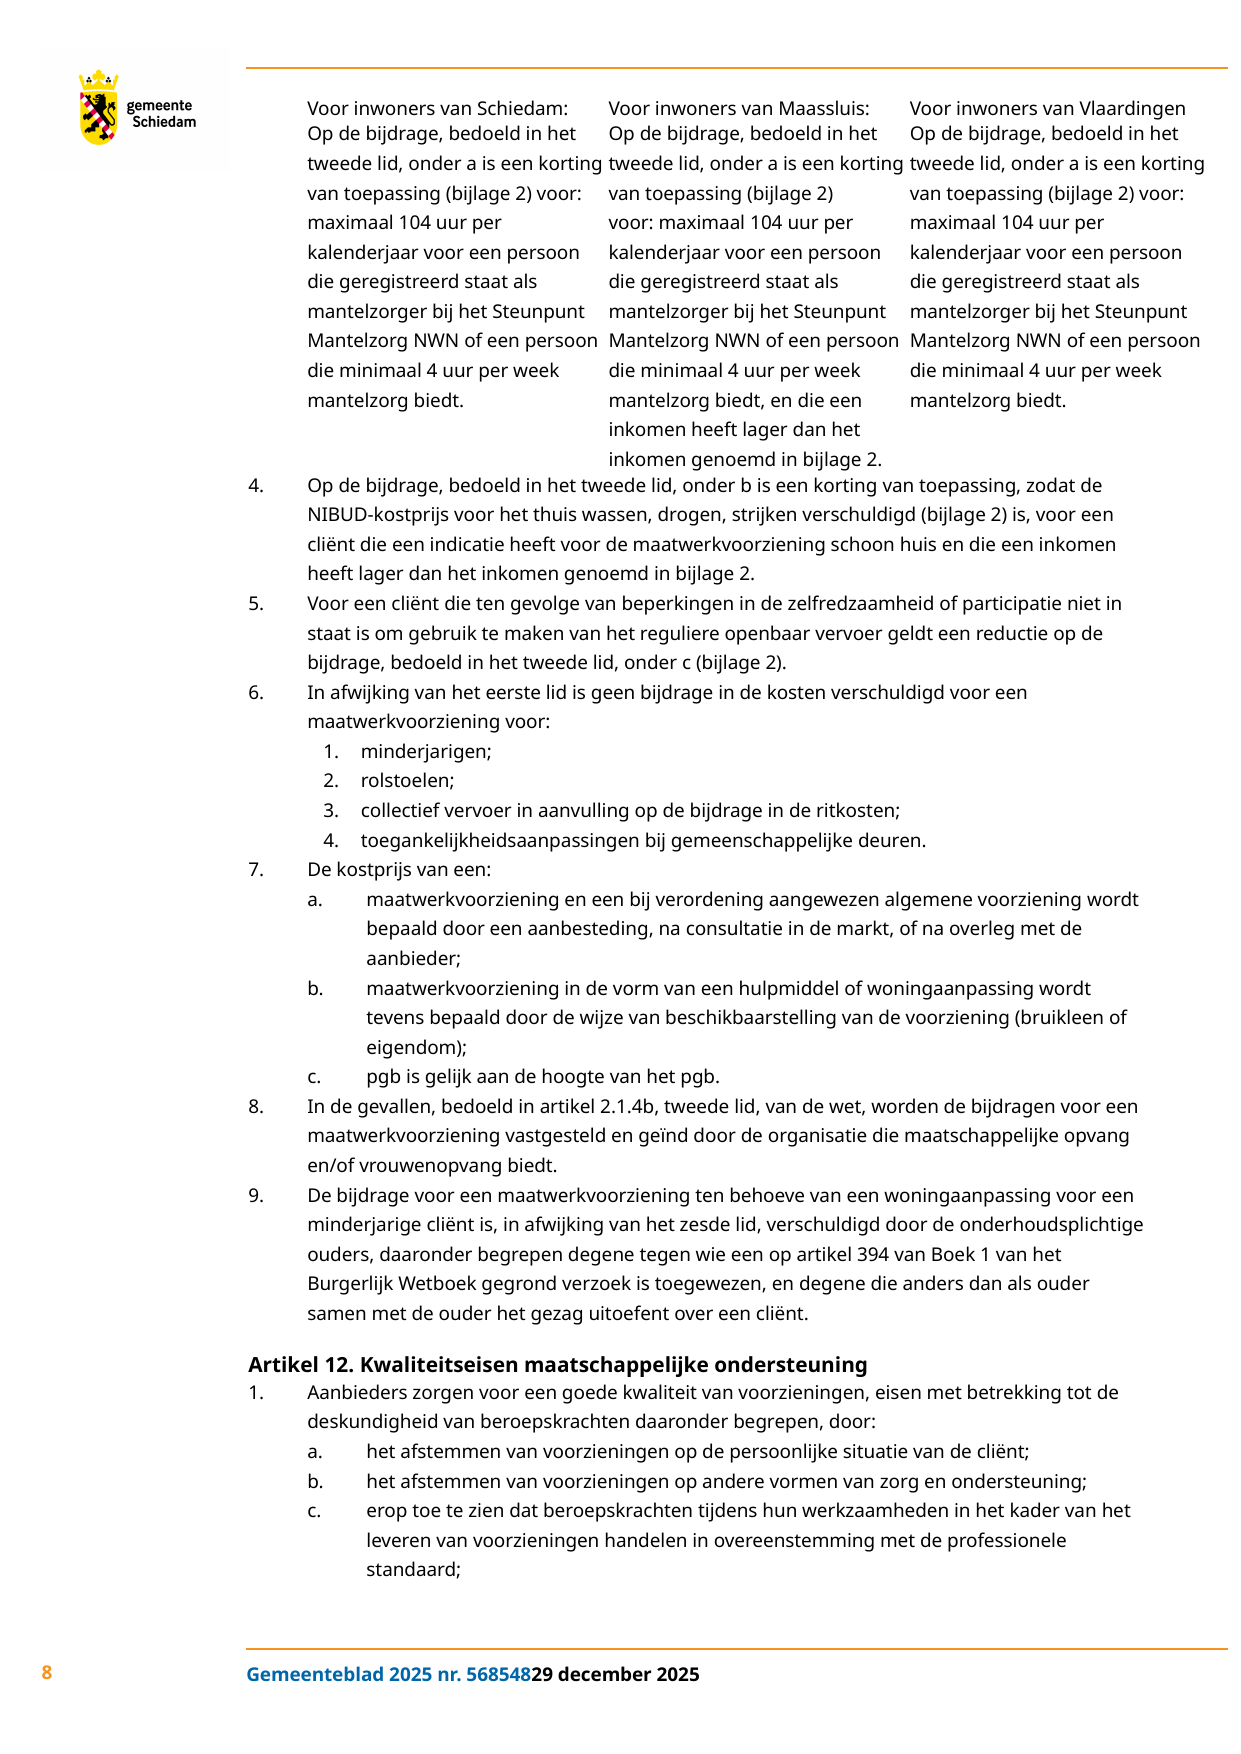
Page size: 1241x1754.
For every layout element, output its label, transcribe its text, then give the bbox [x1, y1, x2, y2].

list pgb is gelijk aan de hoogte van het pgb. [307, 1063, 1152, 1089]
list In de gevallen, bedoeld in artikel 2.1.4b, tweede lid, van de wet, worden de bijdragen voor een maatwerkvoorziening vastgesteld en geïnd door de organisatie die maatschappelijke opvang en/of vrouwenopvang biedt. [248, 1093, 1152, 1178]
list rolstoelen; [323, 768, 1152, 793]
list De kostprijs van een: [248, 856, 1152, 882]
list het afstemmen van voorzieningen op andere vormen van zorg en ondersteuning; [307, 1468, 1152, 1493]
list het afstemmen van voorzieningen op de persoonlijke situatie van de cliënt; [307, 1438, 1152, 1464]
list erop toe te zien dat beroepskrachten tijdens hun werkzaamheden in het kader van het leveren van voorzieningen handelen in overeenstemming met de professionele standaard; [307, 1497, 1152, 1582]
text Artikel 12. Kwaliteitseisen maatschappelijke ondersteuning [248, 1351, 1152, 1379]
list maatwerkvoorziening en een bij verordening aangewezen algemene voorziening wordt bepaald door een aanbesteding, na consultatie in de markt, of na overleg met de aanbieder; [307, 886, 1152, 971]
list maatwerkvoorziening in de vorm van een hulpmiddel of woningaanpassing wordt tevens bepaald door de wijze van beschikbaarstelling van de voorziening (bruikleen of eigendom); [307, 975, 1152, 1060]
list minderjarigen; [323, 738, 1152, 764]
table_cell Op de bijdrage, bedoeld in het tweede lid, onder a is een korting van toepassing (bijlage 2) voor: maximaal 104 uur per kalenderjaar voor een persoon die geregistreerd staat als mantelzorger bij het Steunpunt Mantelzorg NWN of een persoon die minimaal 4 uur per week mantelzorg biedt, en die een inkomen heeft lager dan het inkomen genoemd in bijlage 2. [608, 121, 909, 472]
list collectief vervoer in aanvulling op de bijdrage in de ritkosten; [323, 797, 1152, 823]
table_header Voor inwoners van Maassluis: [608, 95, 909, 121]
list toegankelijkheidsaanpassingen bij gemeenschappelijke deuren. [323, 827, 1152, 853]
table_cell Op de bijdrage, bedoeld in het tweede lid, onder a is een korting van toepassing (bijlage 2) voor: maximaal 104 uur per kalenderjaar voor een persoon die geregistreerd staat als mantelzorger bij het Steunpunt Mantelzorg NWN of een persoon die minimaal 4 uur per week mantelzorg biedt. [307, 121, 608, 472]
table_header Voor inwoners van Schiedam: [307, 95, 608, 121]
list In afwijking van het eerste lid is geen bijdrage in de kosten verschuldigd voor een maatwerkvoorziening voor: [248, 679, 1152, 734]
list De bijdrage voor een maatwerkvoorziening ten behoeve van een woningaanpassing voor een minderjarige cliënt is, in afwijking van het zesde lid, verschuldigd door de onderhoudsplichtige ouders, daaronder begrepen degene tegen wie een op artikel 394 van Boek 1 van het Burgerlijk Wetboek gegrond verzoek is toegewezen, en degene die anders dan als ouder samen met de ouder het gezag uitoefent over een cliënt. [248, 1182, 1152, 1326]
picture [41, 47, 231, 172]
list Voor een cliënt die ten gevolge van beperkingen in de zelfredzaamheid of participatie niet in staat is om gebruik te maken van het reguliere openbaar vervoer geldt een reductie op de bijdrage, bedoeld in het tweede lid, onder c (bijlage 2). [248, 590, 1152, 675]
table_header Voor inwoners van Vlaardingen [910, 95, 1211, 121]
table_cell Op de bijdrage, bedoeld in het tweede lid, onder a is een korting van toepassing (bijlage 2) voor: maximaal 104 uur per kalenderjaar voor een persoon die geregistreerd staat als mantelzorger bij het Steunpunt Mantelzorg NWN of een persoon die minimaal 4 uur per week mantelzorg biedt. [910, 121, 1211, 472]
list Aanbieders zorgen voor een goede kwaliteit van voorzieningen, eisen met betrekking tot de deskundigheid van beroepskrachten daaronder begrepen, door: [248, 1379, 1152, 1434]
list Op de bijdrage, bedoeld in het tweede lid, onder b is een korting van toepassing, zodat de NIBUD-kostprijs voor het thuis wassen, drogen, strijken verschuldigd (bijlage 2) is, voor een cliënt die een indicatie heeft voor de maatwerkvoorziening schoon huis en die een inkomen heeft lager dan het inkomen genoemd in bijlage 2. [248, 472, 1152, 586]
